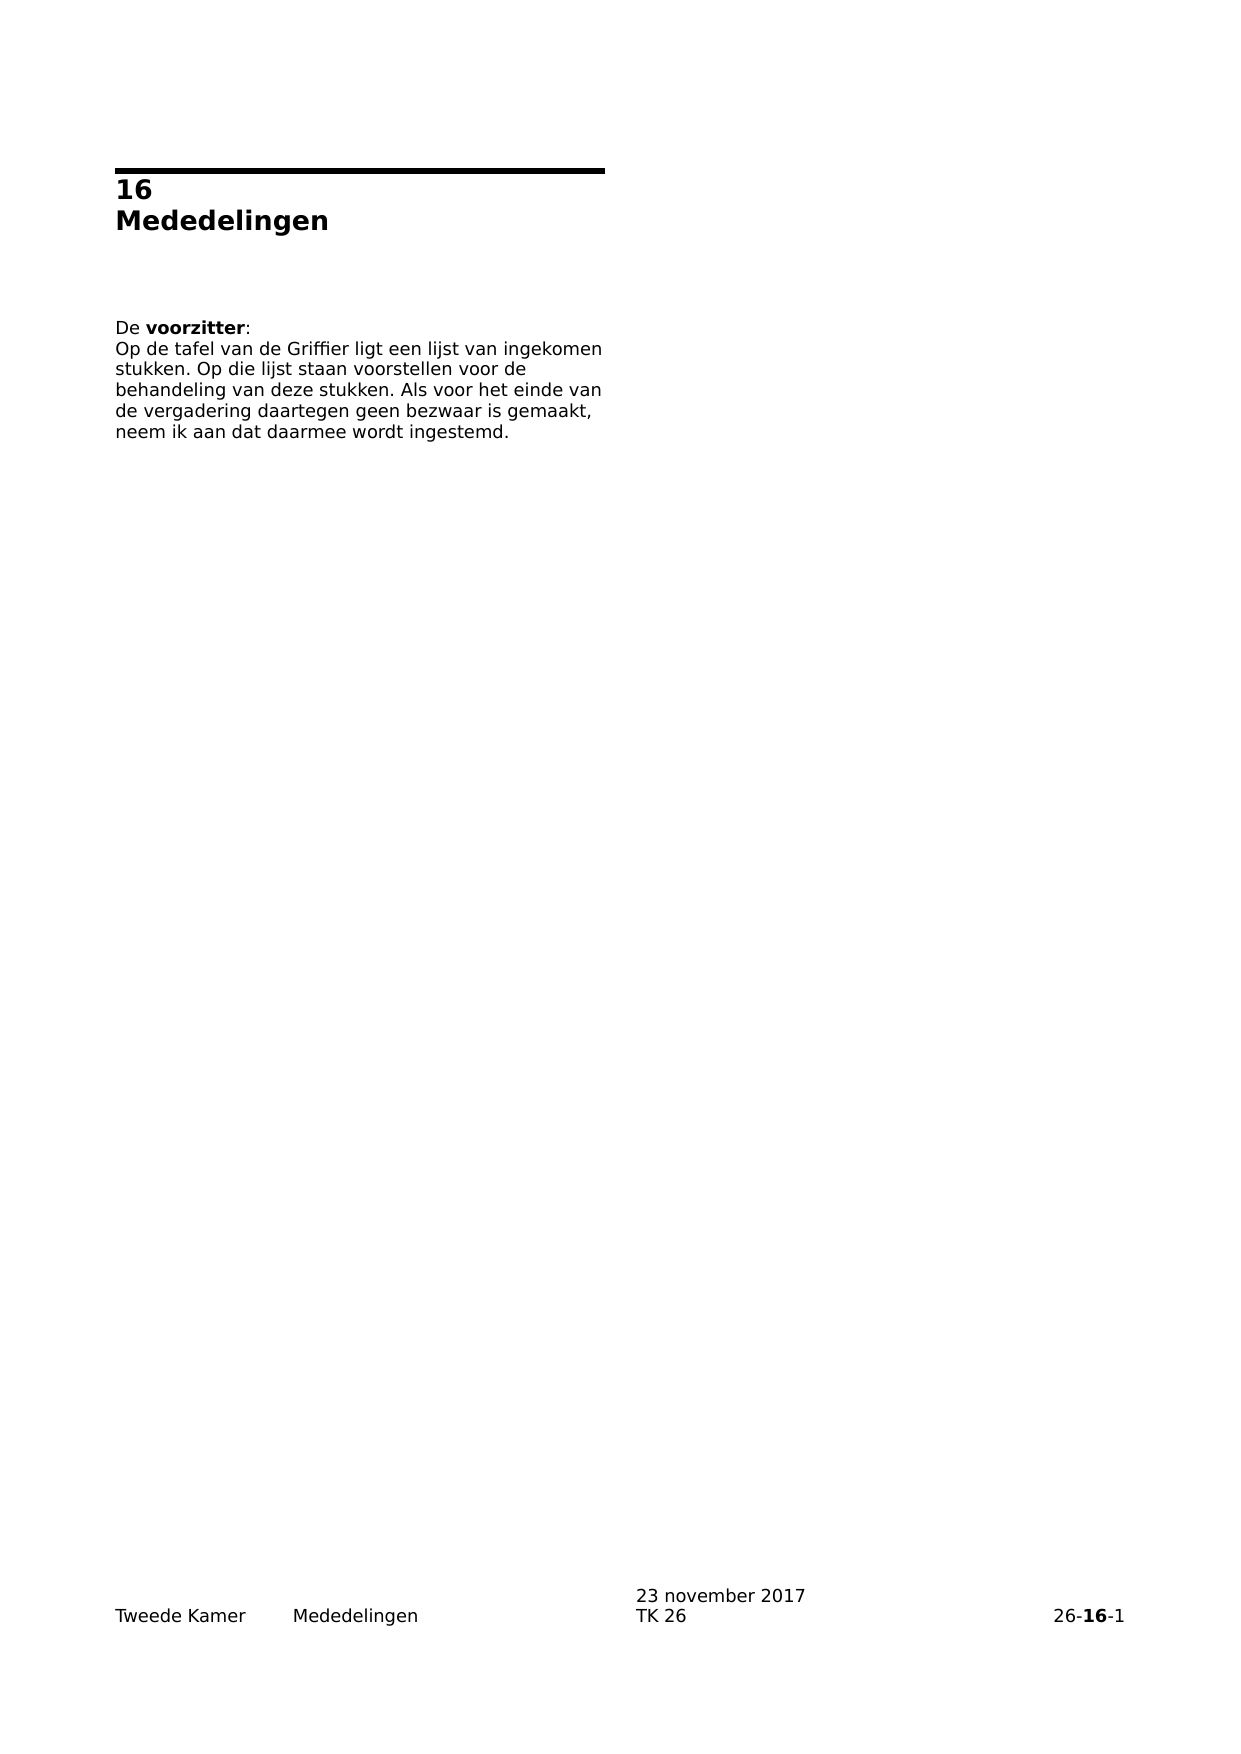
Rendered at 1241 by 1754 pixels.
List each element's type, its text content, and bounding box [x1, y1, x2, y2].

text De voorzitter: [115, 318, 605, 338]
title 16 Mededelingen [115, 174, 605, 237]
text Op de tafel van de Griffier ligt een lijst van ingekomen stukken. Op die lijst staan voorstellen voor de behandeling van deze stukken. Als voor het einde van de vergadering daartegen geen bezwaar is gemaakt, neem ik aan dat daarmee wordt ingestemd. [115, 338, 605, 442]
